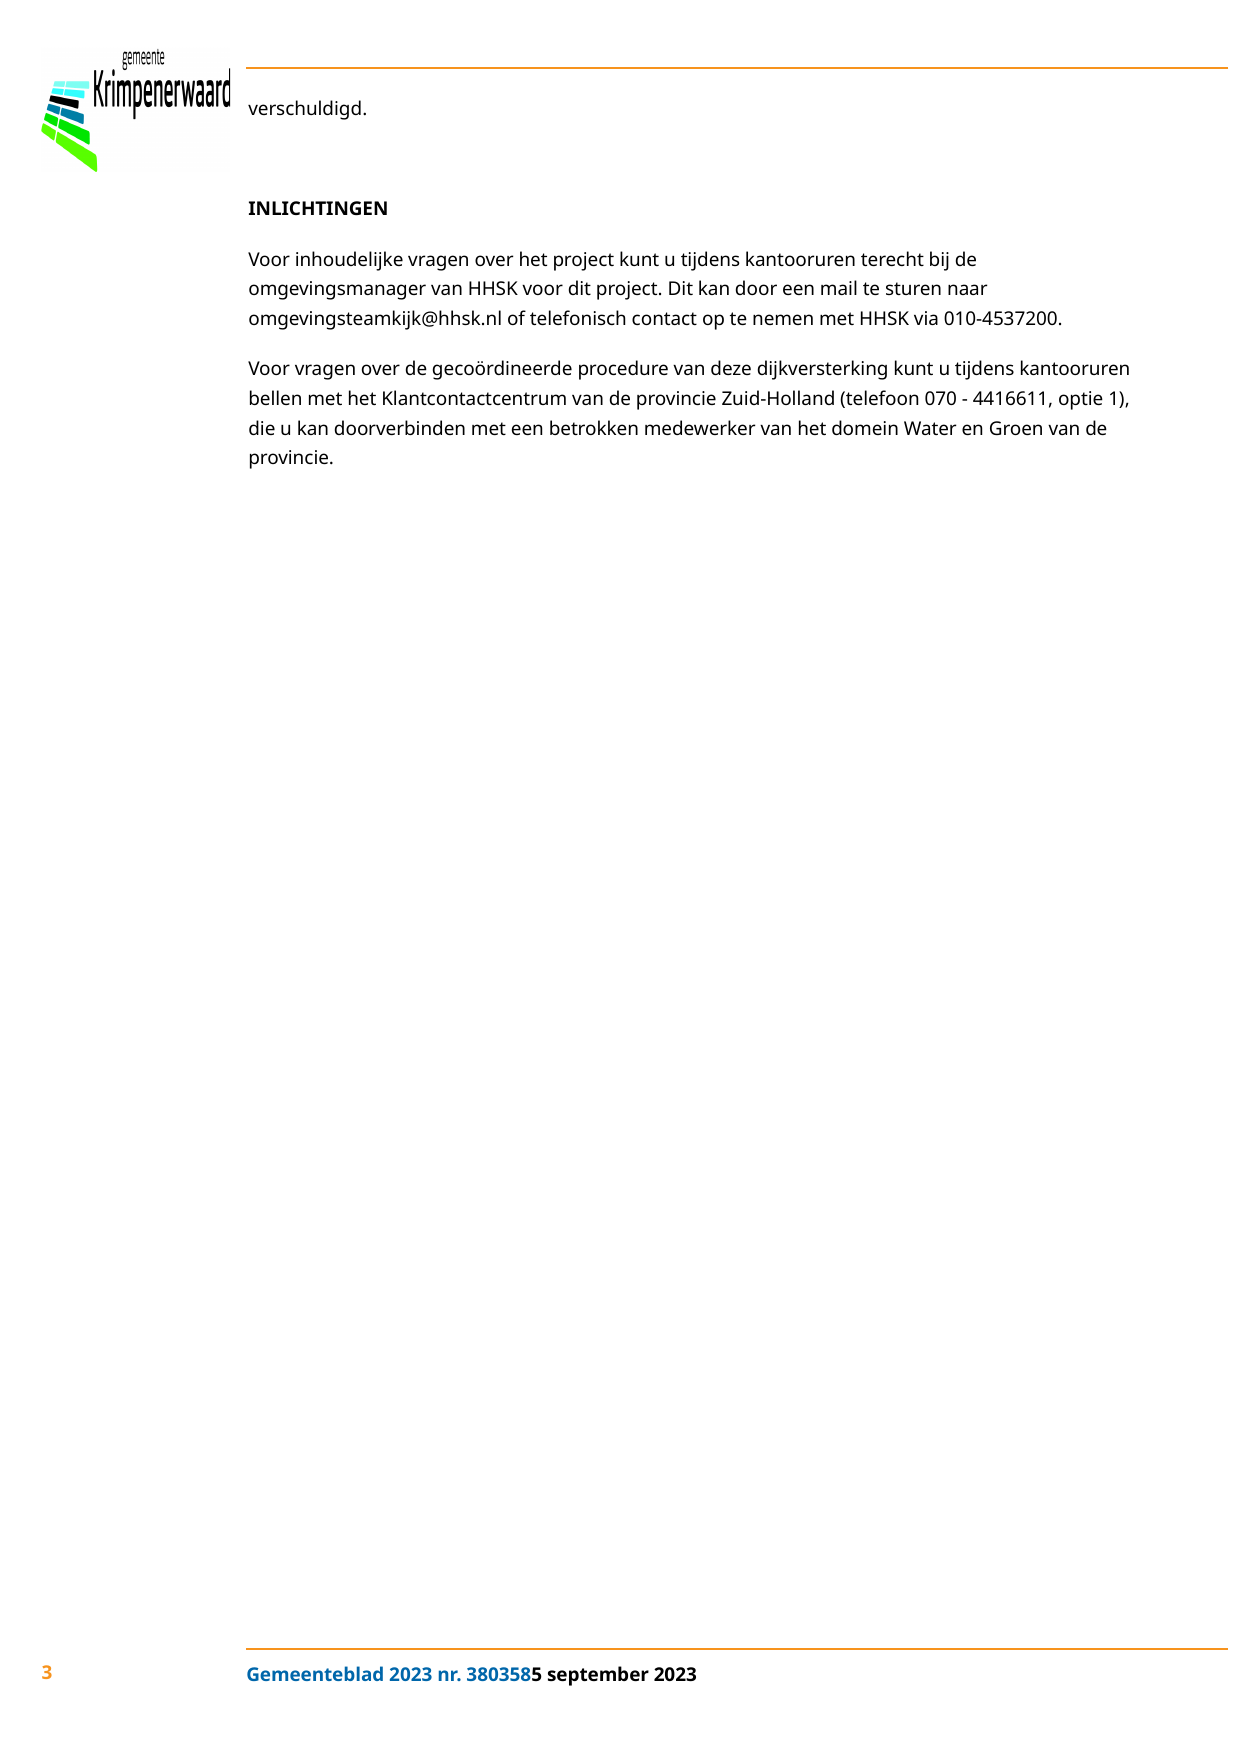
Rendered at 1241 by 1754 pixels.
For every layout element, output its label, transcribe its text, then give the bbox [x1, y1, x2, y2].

picture [41, 47, 231, 172]
text INLICHTINGEN [248, 196, 1152, 221]
text Voor inhoudelijke vragen over het project kunt u tijdens kantooruren terecht bij de omgevingsmanager van HHSK voor dit project. Dit kan door een mail te sturen naar omgevingsteamkijk@hhsk.nl of telefonisch contact op te nemen met HHSK via 010-4537200. [248, 246, 1152, 331]
text verschuldigd. [248, 95, 1152, 121]
text Voor vragen over de gecoördineerde procedure van deze dijkversterking kunt u tijdens kantooruren bellen met het Klantcontactcentrum van de provincie Zuid-Holland (telefoon 070 - 4416611, optie 1), die u kan doorverbinden met een betrokken medewerker van het domein Water en Groen van de provincie. [248, 356, 1152, 470]
